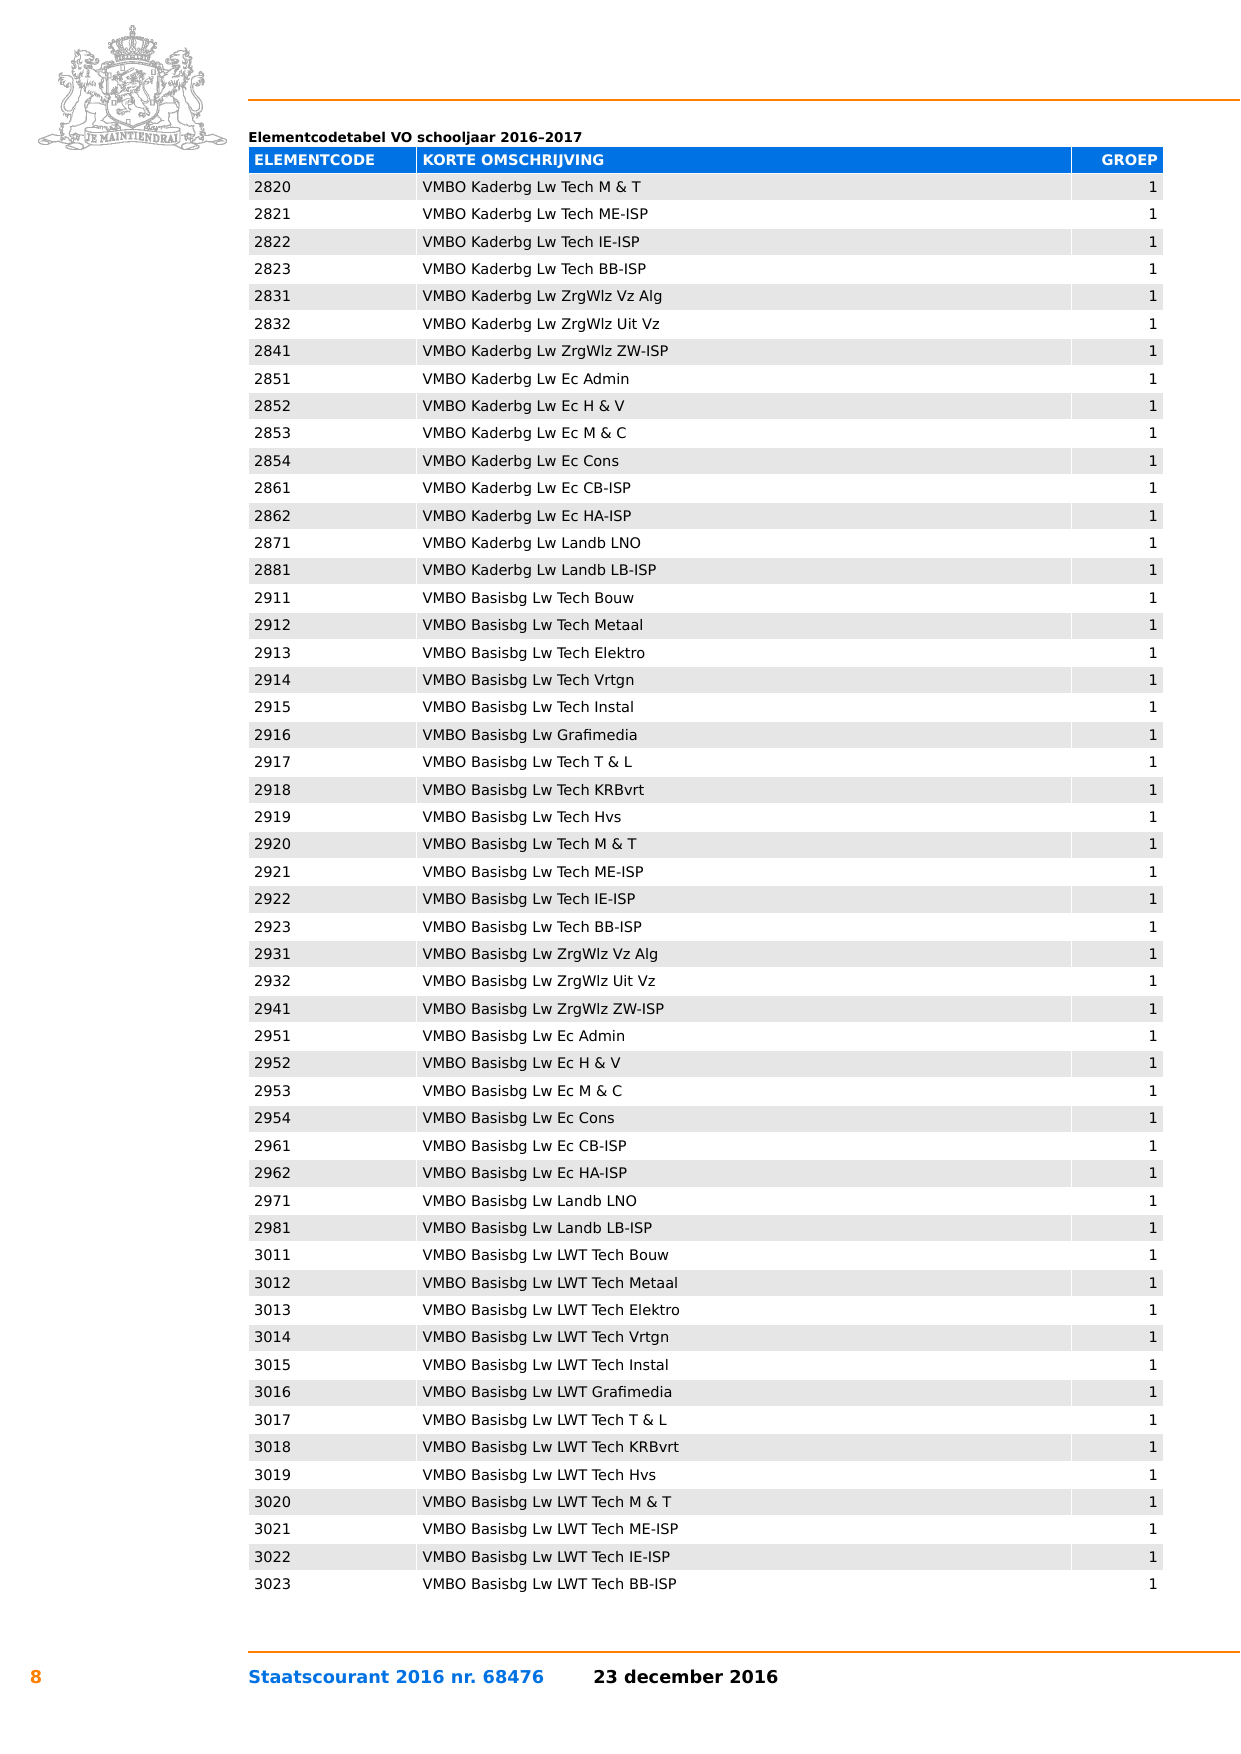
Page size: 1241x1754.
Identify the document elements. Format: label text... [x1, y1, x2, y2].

table_cell 2918 [249, 777, 416, 803]
table_cell 2931 [249, 941, 416, 967]
table_cell 1 [1072, 886, 1163, 913]
table_cell 1 [1072, 1297, 1163, 1324]
table_cell VMBO Basisbg Lw ZrgWlz ZW-ISP [417, 996, 1071, 1022]
table_cell 2862 [249, 503, 416, 529]
table_cell 1 [1072, 256, 1163, 283]
table_cell 2912 [249, 613, 416, 639]
table_cell 2852 [249, 393, 416, 419]
table_cell 2917 [249, 749, 416, 776]
table_cell 2921 [249, 859, 416, 885]
table_cell 2871 [249, 530, 416, 557]
table_cell VMBO Basisbg Lw LWT Tech BB-ISP [417, 1571, 1071, 1598]
table_cell VMBO Basisbg Lw LWT Tech T & L [417, 1407, 1071, 1433]
table_cell 1 [1072, 284, 1163, 310]
table_cell 2922 [249, 886, 416, 913]
table_cell 2881 [249, 558, 416, 584]
table_cell 2953 [249, 1078, 416, 1104]
table_cell VMBO Kaderbg Lw ZrgWlz ZW-ISP [417, 339, 1071, 365]
table_cell VMBO Basisbg Lw LWT Tech M & T [417, 1489, 1071, 1515]
table_cell VMBO Kaderbg Lw Tech M & T [417, 174, 1071, 200]
table_cell VMBO Basisbg Lw Ec H & V [417, 1051, 1071, 1077]
table_cell VMBO Kaderbg Lw Ec Cons [417, 448, 1071, 474]
table_cell 1 [1072, 448, 1163, 474]
table_cell 1 [1072, 229, 1163, 255]
table_cell 1 [1072, 1544, 1163, 1570]
table_cell VMBO Basisbg Lw Tech Metaal [417, 613, 1071, 639]
table_cell 1 [1072, 1407, 1163, 1433]
table_cell 3016 [249, 1380, 416, 1406]
table_cell 2923 [249, 914, 416, 940]
table_cell 1 [1072, 503, 1163, 529]
table_cell KORTE OMSCHRIJVING [417, 147, 1071, 173]
table_cell 2962 [249, 1160, 416, 1187]
table_cell 1 [1072, 393, 1163, 419]
table_cell 1 [1072, 1023, 1163, 1050]
table_cell 1 [1072, 1489, 1163, 1515]
table_cell 2823 [249, 256, 416, 283]
table_cell 2915 [249, 695, 416, 721]
table_cell VMBO Basisbg Lw Tech M & T [417, 832, 1071, 858]
table_cell 1 [1072, 1380, 1163, 1406]
table_cell 1 [1072, 1243, 1163, 1269]
table_cell VMBO Kaderbg Lw Tech BB-ISP [417, 256, 1071, 283]
table_cell ELEMENTCODE [249, 147, 416, 173]
table_cell 1 [1072, 475, 1163, 502]
table_cell VMBO Basisbg Lw Tech IE-ISP [417, 886, 1071, 913]
table_cell 1 [1072, 1325, 1163, 1351]
table_cell VMBO Kaderbg Lw Landb LNO [417, 530, 1071, 557]
table_cell 1 [1072, 311, 1163, 337]
table_cell 1 [1072, 1106, 1163, 1132]
table_cell 1 [1072, 1270, 1163, 1296]
table_cell 2954 [249, 1106, 416, 1132]
table_cell 2822 [249, 229, 416, 255]
table_cell VMBO Basisbg Lw Ec CB-ISP [417, 1133, 1071, 1159]
table_cell VMBO Basisbg Lw Landb LNO [417, 1188, 1071, 1214]
table_cell 1 [1072, 1215, 1163, 1241]
table_cell VMBO Basisbg Lw LWT Tech IE-ISP [417, 1544, 1071, 1570]
table_cell VMBO Basisbg Lw Grafimedia [417, 722, 1071, 748]
table_cell 2861 [249, 475, 416, 502]
picture [38, 25, 227, 150]
table_cell VMBO Basisbg Lw Tech ME-ISP [417, 859, 1071, 885]
table_cell VMBO Basisbg Lw Ec Cons [417, 1106, 1071, 1132]
table_cell 1 [1072, 859, 1163, 885]
table_cell 2916 [249, 722, 416, 748]
table_cell 2911 [249, 585, 416, 611]
table_cell 1 [1072, 722, 1163, 748]
table_cell 2841 [249, 339, 416, 365]
table_cell 1 [1072, 585, 1163, 611]
table_cell VMBO Basisbg Lw Tech Instal [417, 695, 1071, 721]
table_cell 1 [1072, 174, 1163, 200]
table_cell 1 [1072, 558, 1163, 584]
table_cell VMBO Basisbg Lw Landb LB-ISP [417, 1215, 1071, 1241]
table_cell VMBO Kaderbg Lw Ec Admin [417, 366, 1071, 392]
table_cell 1 [1072, 640, 1163, 666]
table_cell 3020 [249, 1489, 416, 1515]
table_cell VMBO Basisbg Lw LWT Tech Elektro [417, 1297, 1071, 1324]
table_cell 2832 [249, 311, 416, 337]
table_cell 3018 [249, 1434, 416, 1461]
table_cell VMBO Kaderbg Lw Ec HA-ISP [417, 503, 1071, 529]
table_cell VMBO Kaderbg Lw Landb LB-ISP [417, 558, 1071, 584]
table_cell VMBO Basisbg Lw Tech BB-ISP [417, 914, 1071, 940]
table_cell 1 [1072, 1462, 1163, 1488]
table_cell 1 [1072, 832, 1163, 858]
table_cell VMBO Basisbg Lw Tech Hvs [417, 804, 1071, 831]
table_cell VMBO Kaderbg Lw ZrgWlz Vz Alg [417, 284, 1071, 310]
table_cell 1 [1072, 1188, 1163, 1214]
table_cell 1 [1072, 366, 1163, 392]
table_cell 2831 [249, 284, 416, 310]
table_cell 1 [1072, 421, 1163, 447]
table_cell 1 [1072, 613, 1163, 639]
table_cell 1 [1072, 695, 1163, 721]
table_cell 2952 [249, 1051, 416, 1077]
table_cell VMBO Kaderbg Lw ZrgWlz Uit Vz [417, 311, 1071, 337]
table_cell VMBO Basisbg Lw LWT Tech ME-ISP [417, 1516, 1071, 1543]
table_cell VMBO Basisbg Lw LWT Grafimedia [417, 1380, 1071, 1406]
table_cell VMBO Kaderbg Lw Tech IE-ISP [417, 229, 1071, 255]
table_cell 2920 [249, 832, 416, 858]
table_cell 1 [1072, 1352, 1163, 1378]
table_cell 2941 [249, 996, 416, 1022]
table_cell 1 [1072, 804, 1163, 831]
table_cell VMBO Basisbg Lw Tech T & L [417, 749, 1071, 776]
table_cell 1 [1072, 1571, 1163, 1598]
table_cell 2854 [249, 448, 416, 474]
table_cell 1 [1072, 1133, 1163, 1159]
table_cell VMBO Basisbg Lw LWT Tech Metaal [417, 1270, 1071, 1296]
table_cell VMBO Kaderbg Lw Ec H & V [417, 393, 1071, 419]
table_cell 1 [1072, 941, 1163, 967]
table_cell 3015 [249, 1352, 416, 1378]
table_cell 2971 [249, 1188, 416, 1214]
table_cell VMBO Basisbg Lw Tech Bouw [417, 585, 1071, 611]
table_cell 3014 [249, 1325, 416, 1351]
table_cell 1 [1072, 1516, 1163, 1543]
table_cell VMBO Basisbg Lw Tech Vrtgn [417, 667, 1071, 693]
table_cell 1 [1072, 339, 1163, 365]
table_cell 1 [1072, 996, 1163, 1022]
table_cell 2913 [249, 640, 416, 666]
table_cell VMBO Kaderbg Lw Tech ME-ISP [417, 201, 1071, 228]
table_header Elementcodetabel VO schooljaar 2016–2017 [248, 130, 1163, 146]
table_cell 2853 [249, 421, 416, 447]
table_cell 2820 [249, 174, 416, 200]
table_cell VMBO Basisbg Lw ZrgWlz Uit Vz [417, 969, 1071, 995]
table_cell VMBO Kaderbg Lw Ec CB-ISP [417, 475, 1071, 502]
table_cell GROEP [1072, 147, 1163, 173]
table_cell VMBO Basisbg Lw Ec M & C [417, 1078, 1071, 1104]
table_cell 3013 [249, 1297, 416, 1324]
table_cell 1 [1072, 667, 1163, 693]
table_cell 3022 [249, 1544, 416, 1570]
table_cell VMBO Basisbg Lw ZrgWlz Vz Alg [417, 941, 1071, 967]
table_cell 3012 [249, 1270, 416, 1296]
table_cell 1 [1072, 530, 1163, 557]
table_cell 2961 [249, 1133, 416, 1159]
table_cell 2821 [249, 201, 416, 228]
table_cell VMBO Basisbg Lw LWT Tech Vrtgn [417, 1325, 1071, 1351]
table_cell VMBO Basisbg Lw LWT Tech KRBvrt [417, 1434, 1071, 1461]
table_cell VMBO Basisbg Lw Tech Elektro [417, 640, 1071, 666]
table_cell 1 [1072, 1434, 1163, 1461]
table_cell 2932 [249, 969, 416, 995]
table_cell 3017 [249, 1407, 416, 1433]
table_cell 2851 [249, 366, 416, 392]
table_cell VMBO Basisbg Lw LWT Tech Hvs [417, 1462, 1071, 1488]
table_cell 1 [1072, 969, 1163, 995]
table_cell 1 [1072, 749, 1163, 776]
table_cell 1 [1072, 1160, 1163, 1187]
table_cell 1 [1072, 777, 1163, 803]
table_cell VMBO Kaderbg Lw Ec M & C [417, 421, 1071, 447]
table_cell 2951 [249, 1023, 416, 1050]
table_cell 2914 [249, 667, 416, 693]
table_cell 1 [1072, 1051, 1163, 1077]
table_cell 3011 [249, 1243, 416, 1269]
table_cell 1 [1072, 1078, 1163, 1104]
table_cell VMBO Basisbg Lw Ec HA-ISP [417, 1160, 1071, 1187]
table_cell 2919 [249, 804, 416, 831]
table_cell 3021 [249, 1516, 416, 1543]
table_cell VMBO Basisbg Lw Ec Admin [417, 1023, 1071, 1050]
table_cell 3023 [249, 1571, 416, 1598]
table_cell VMBO Basisbg Lw Tech KRBvrt [417, 777, 1071, 803]
table_cell 3019 [249, 1462, 416, 1488]
table_cell 1 [1072, 914, 1163, 940]
table_cell VMBO Basisbg Lw LWT Tech Bouw [417, 1243, 1071, 1269]
table_cell VMBO Basisbg Lw LWT Tech Instal [417, 1352, 1071, 1378]
table_cell 1 [1072, 201, 1163, 228]
table_cell 2981 [249, 1215, 416, 1241]
